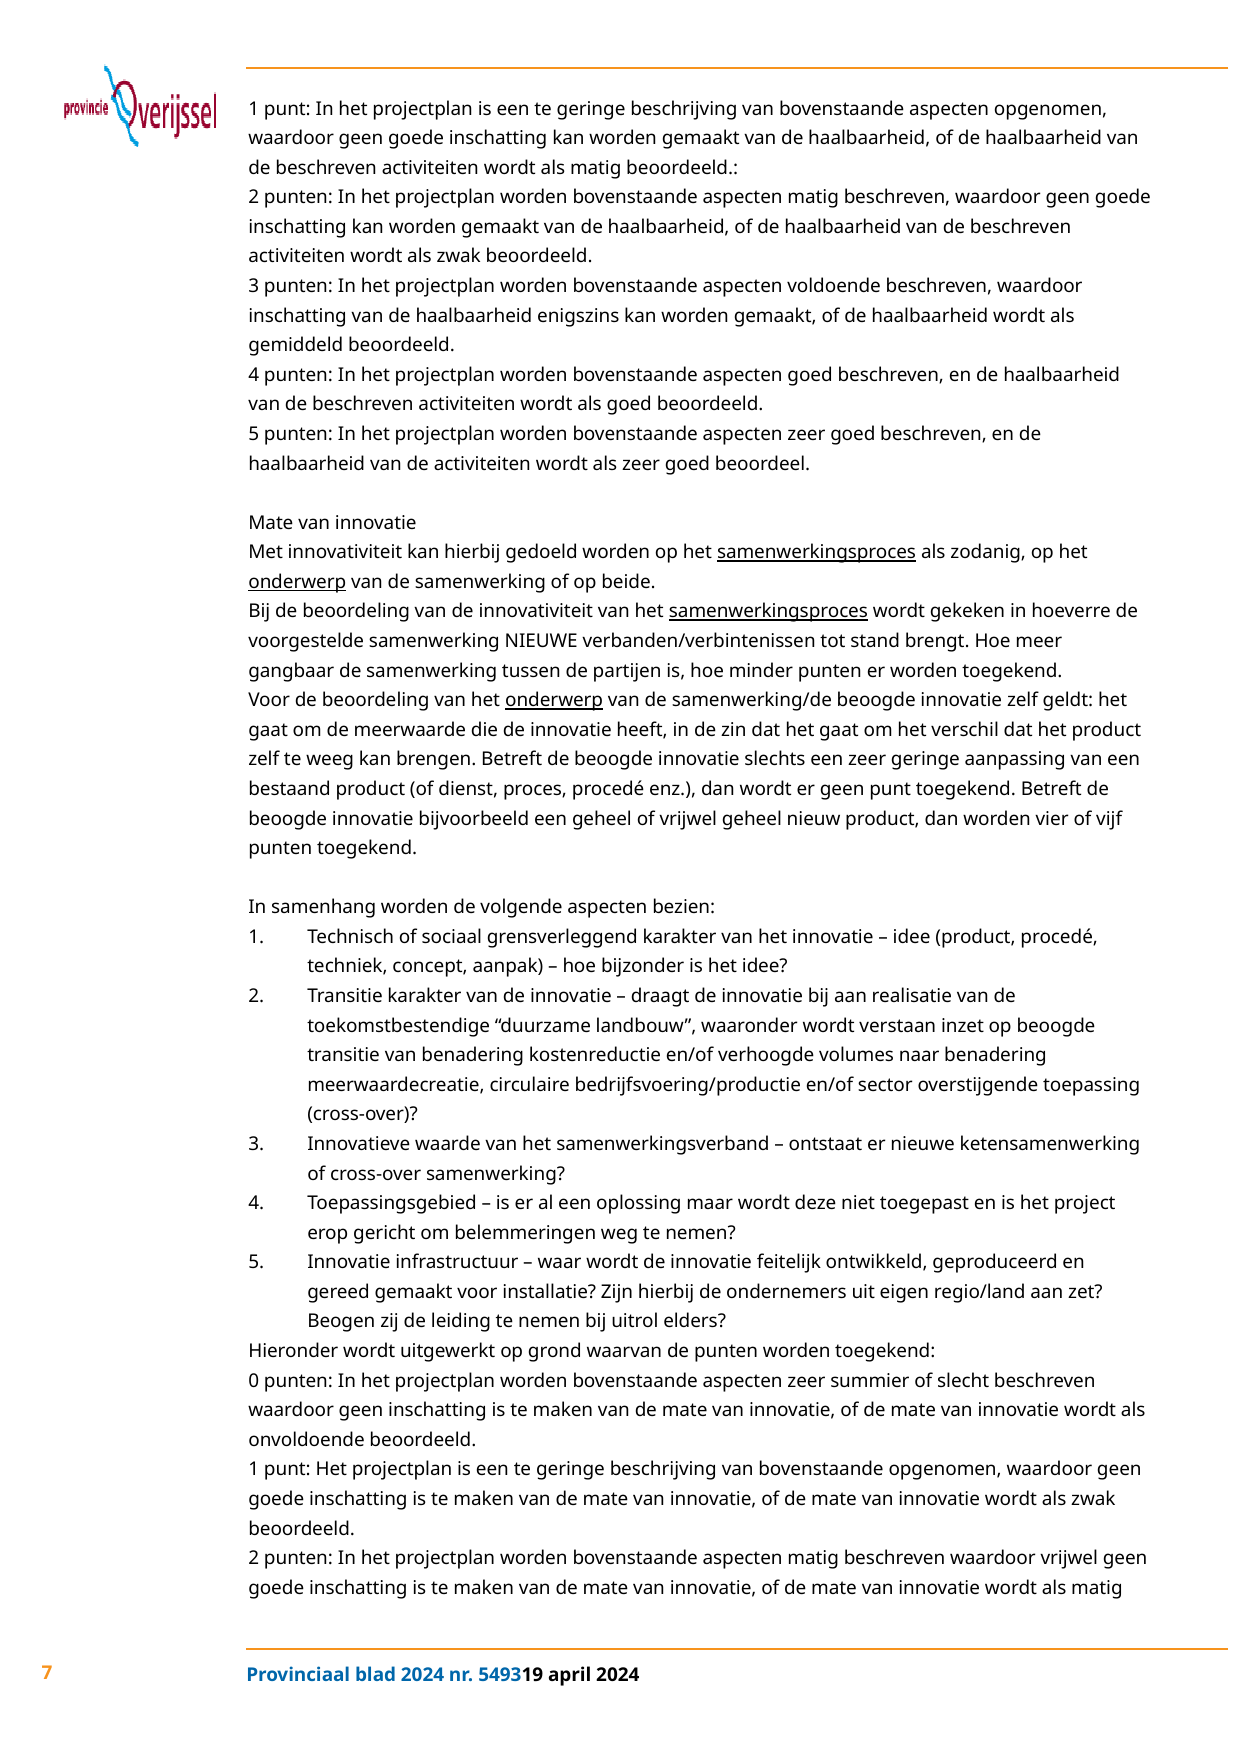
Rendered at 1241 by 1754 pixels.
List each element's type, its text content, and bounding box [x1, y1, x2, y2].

text 4 punten: In het projectplan worden bovenstaande aspecten goed beschreven, en de haalbaarheid van de beschreven activiteiten wordt als goed beoordeeld. [248, 361, 1152, 416]
text Hieronder wordt uitgewerkt op grond waarvan de punten worden toegekend: [248, 1337, 1152, 1363]
text In samenhang worden de volgende aspecten bezien: [248, 893, 1152, 919]
list Innovatieve waarde van het samenwerkingsverband – ontstaat er nieuwe ketensamenwerking of cross-over samenwerking? [248, 1130, 1152, 1186]
text 1 punt: In het projectplan is een te geringe beschrijving van bovenstaande aspecten opgenomen, waardoor geen goede inschatting kan worden gemaakt van de haalbaarheid, of de haalbaarheid van de beschreven activiteiten wordt als matig beoordeeld.: [248, 95, 1152, 180]
text Bij de beoordeling van de innovativiteit van het samenwerkingsproces wordt gekeken in hoeverre de voorgestelde samenwerking NIEUWE verbanden/verbintenissen tot stand brengt. Hoe meer gangbaar de samenwerking tussen de partijen is, hoe minder punten er worden toegekend. [248, 598, 1152, 683]
text Voor de beoordeling van het onderwerp van de samenwerking/de beoogde innovatie zelf geldt: het gaat om de meerwaarde die de innovatie heeft, in de zin dat het gaat om het verschil dat het product zelf te weeg kan brengen. Betreft de beoogde innovatie slechts een zeer geringe aanpassing van een bestaand product (of dienst, proces, procedé enz.), dan wordt er geen punt toegekend. Betreft de beoogde innovatie bijvoorbeeld een geheel of vrijwel geheel nieuw product, dan worden vier of vijf punten toegekend. [248, 686, 1152, 860]
list Innovatie infrastructuur – waar wordt de innovatie feitelijk ontwikkeld, geproduceerd en gereed gemaakt voor installatie? Zijn hierbij de ondernemers uit eigen regio/land aan zet? Beogen zij de leiding te nemen bij uitrol elders? [248, 1248, 1152, 1333]
text 5 punten: In het projectplan worden bovenstaande aspecten zeer goed beschreven, en de haalbaarheid van de activiteiten wordt als zeer goed beoordeel. [248, 420, 1152, 476]
text 2 punten: In het projectplan worden bovenstaande aspecten matig beschreven waardoor vrijwel geen goede inschatting is te maken van de mate van innovatie, of de mate van innovatie wordt als matig [248, 1544, 1152, 1600]
picture [41, 47, 231, 172]
text 2 punten: In het projectplan worden bovenstaande aspecten matig beschreven, waardoor geen goede inschatting kan worden gemaakt van de haalbaarheid, of de haalbaarheid van de beschreven activiteiten wordt als zwak beoordeeld. [248, 183, 1152, 268]
list Toepassingsgebied – is er al een oplossing maar wordt deze niet toegepast en is het project erop gericht om belemmeringen weg te nemen? [248, 1189, 1152, 1245]
text Met innovativiteit kan hierbij gedoeld worden op het samenwerkingsproces als zodanig, op het onderwerp van de samenwerking of op beide. [248, 538, 1152, 594]
list Technisch of sociaal grensverleggend karakter van het innovatie – idee (product, procedé, techniek, concept, aanpak) – hoe bijzonder is het idee? [248, 923, 1152, 978]
text 0 punten: In het projectplan worden bovenstaande aspecten zeer summier of slecht beschreven waardoor geen inschatting is te maken van de mate van innovatie, of de mate van innovatie wordt als onvoldoende beoordeeld. [248, 1367, 1152, 1452]
text Mate van innovatie [248, 509, 1152, 535]
text 1 punt: Het projectplan is een te geringe beschrijving van bovenstaande opgenomen, waardoor geen goede inschatting is te maken van de mate van innovatie, of de mate van innovatie wordt als zwak beoordeeld. [248, 1456, 1152, 1541]
text 3 punten: In het projectplan worden bovenstaande aspecten voldoende beschreven, waardoor inschatting van de haalbaarheid enigszins kan worden gemaakt, of de haalbaarheid wordt als gemiddeld beoordeeld. [248, 272, 1152, 357]
list Transitie karakter van de innovatie – draagt de innovatie bij aan realisatie van de toekomstbestendige “duurzame landbouw”, waaronder wordt verstaan inzet op beoogde transitie van benadering kostenreductie en/of verhoogde volumes naar benadering meerwaardecreatie, circulaire bedrijfsvoering/productie en/of sector overstijgende toepassing (cross-over)? [248, 982, 1152, 1126]
